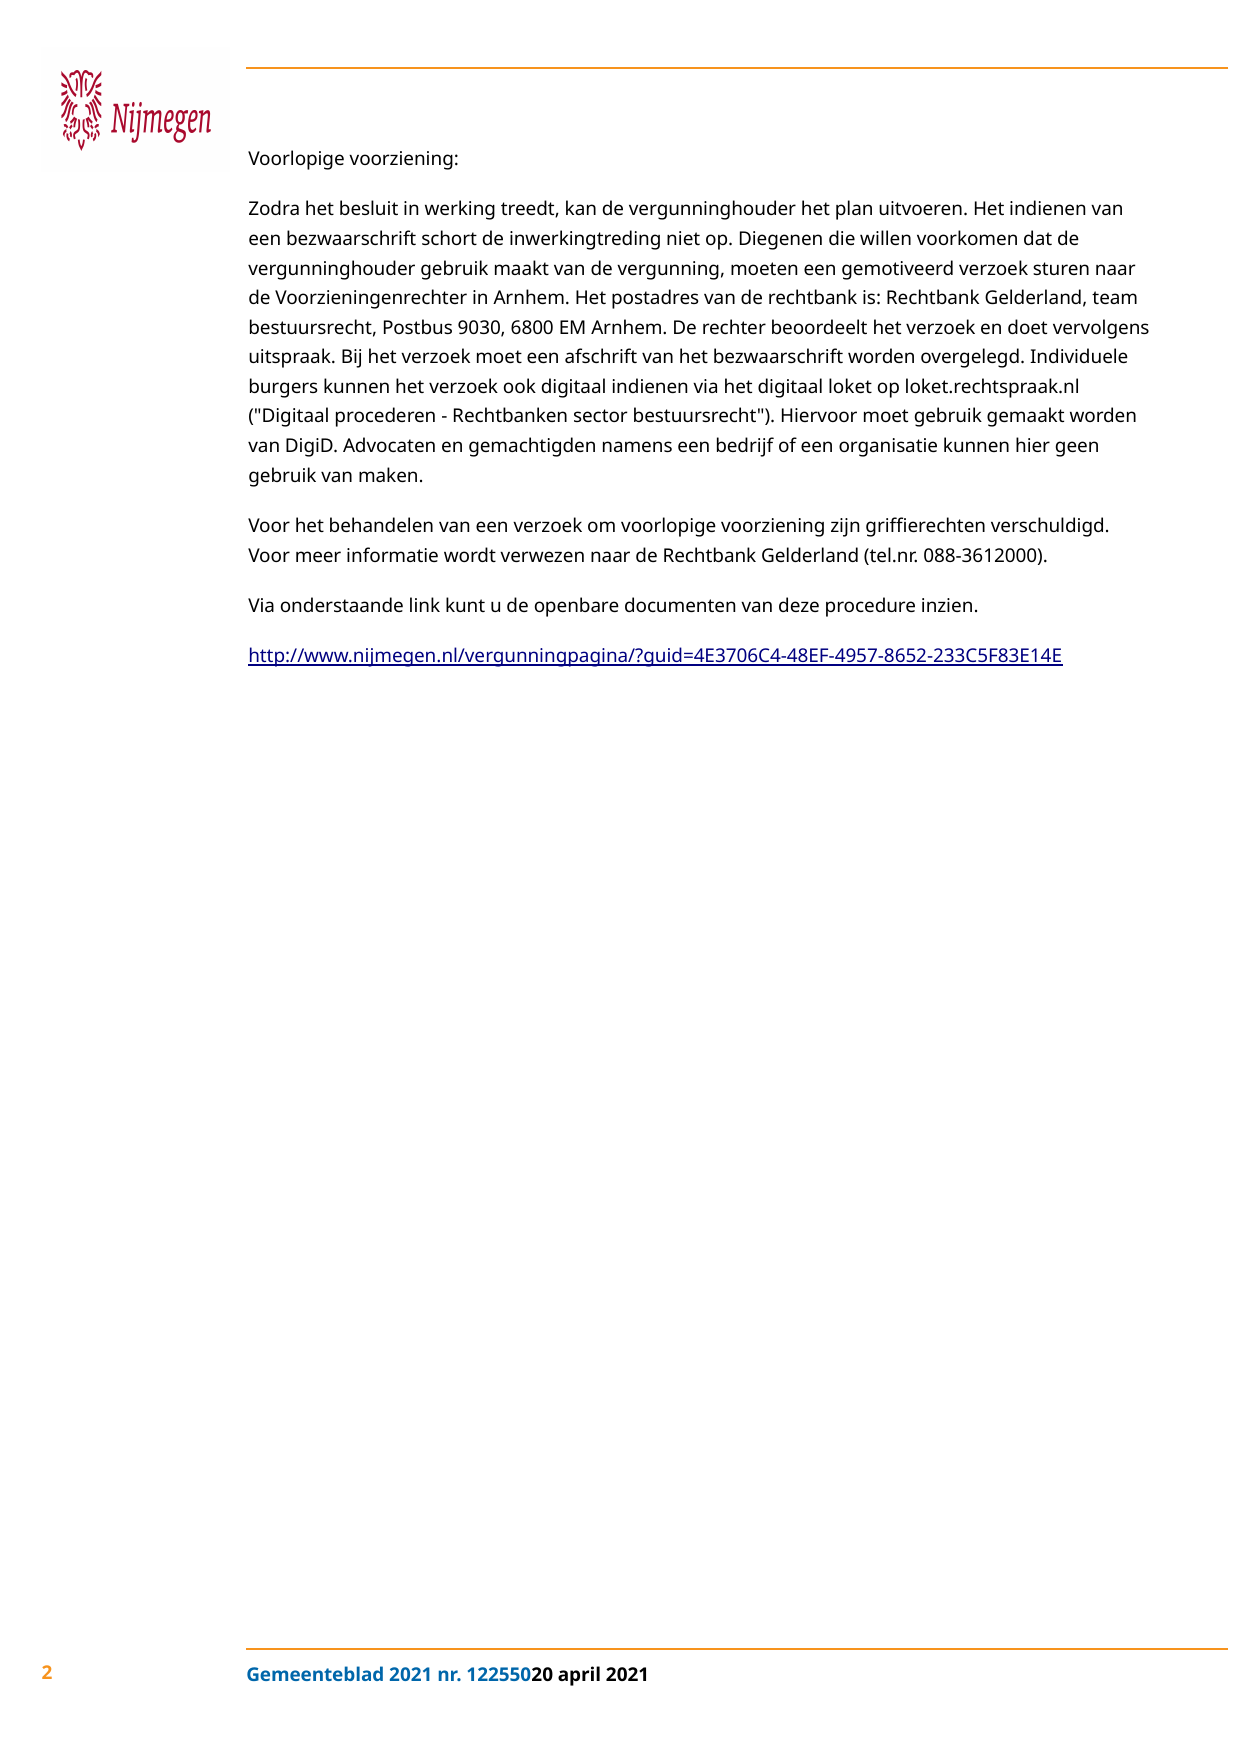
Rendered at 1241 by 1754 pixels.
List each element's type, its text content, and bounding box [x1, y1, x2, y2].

text Via onderstaande link kunt u de openbare documenten van deze procedure inzien. [248, 592, 1152, 618]
text Zodra het besluit in werking treedt, kan de vergunninghouder het plan uitvoeren. Het indienen van een bezwaarschrift schort de inwerkingtreding niet op. Diegenen die willen voorkomen dat de vergunninghouder gebruik maakt van de vergunning, moeten een gemotiveerd verzoek sturen naar de Voorzieningenrechter in Arnhem. Het postadres van de rechtbank is: Rechtbank Gelderland, team bestuursrecht, Postbus 9030, 6800 EM Arnhem. De rechter beoordeelt het verzoek en doet vervolgens uitspraak. Bij het verzoek moet een afschrift van het bezwaarschrift worden overgelegd. Individuele burgers kunnen het verzoek ook digitaal indienen via het digitaal loket op loket.rechtspraak.nl ("Digitaal procederen - Rechtbanken sector bestuursrecht"). Hiervoor moet gebruik gemaakt worden van DigiD. Advocaten en gemachtigden namens een bedrijf of een organisatie kunnen hier geen gebruik van maken. [248, 196, 1152, 488]
text Voorlopige voorziening: [248, 145, 1152, 171]
text Voor het behandelen van een verzoek om voorlopige voorziening zijn griffierechten verschuldigd. Voor meer informatie wordt verwezen naar de Rechtbank Gelderland (tel.nr. 088-3612000). [248, 512, 1152, 568]
picture [41, 47, 231, 172]
text http://www.nijmegen.nl/vergunningpagina/?guid=4E3706C4-48EF-4957-8652-233C5F83E14E [248, 643, 1152, 668]
